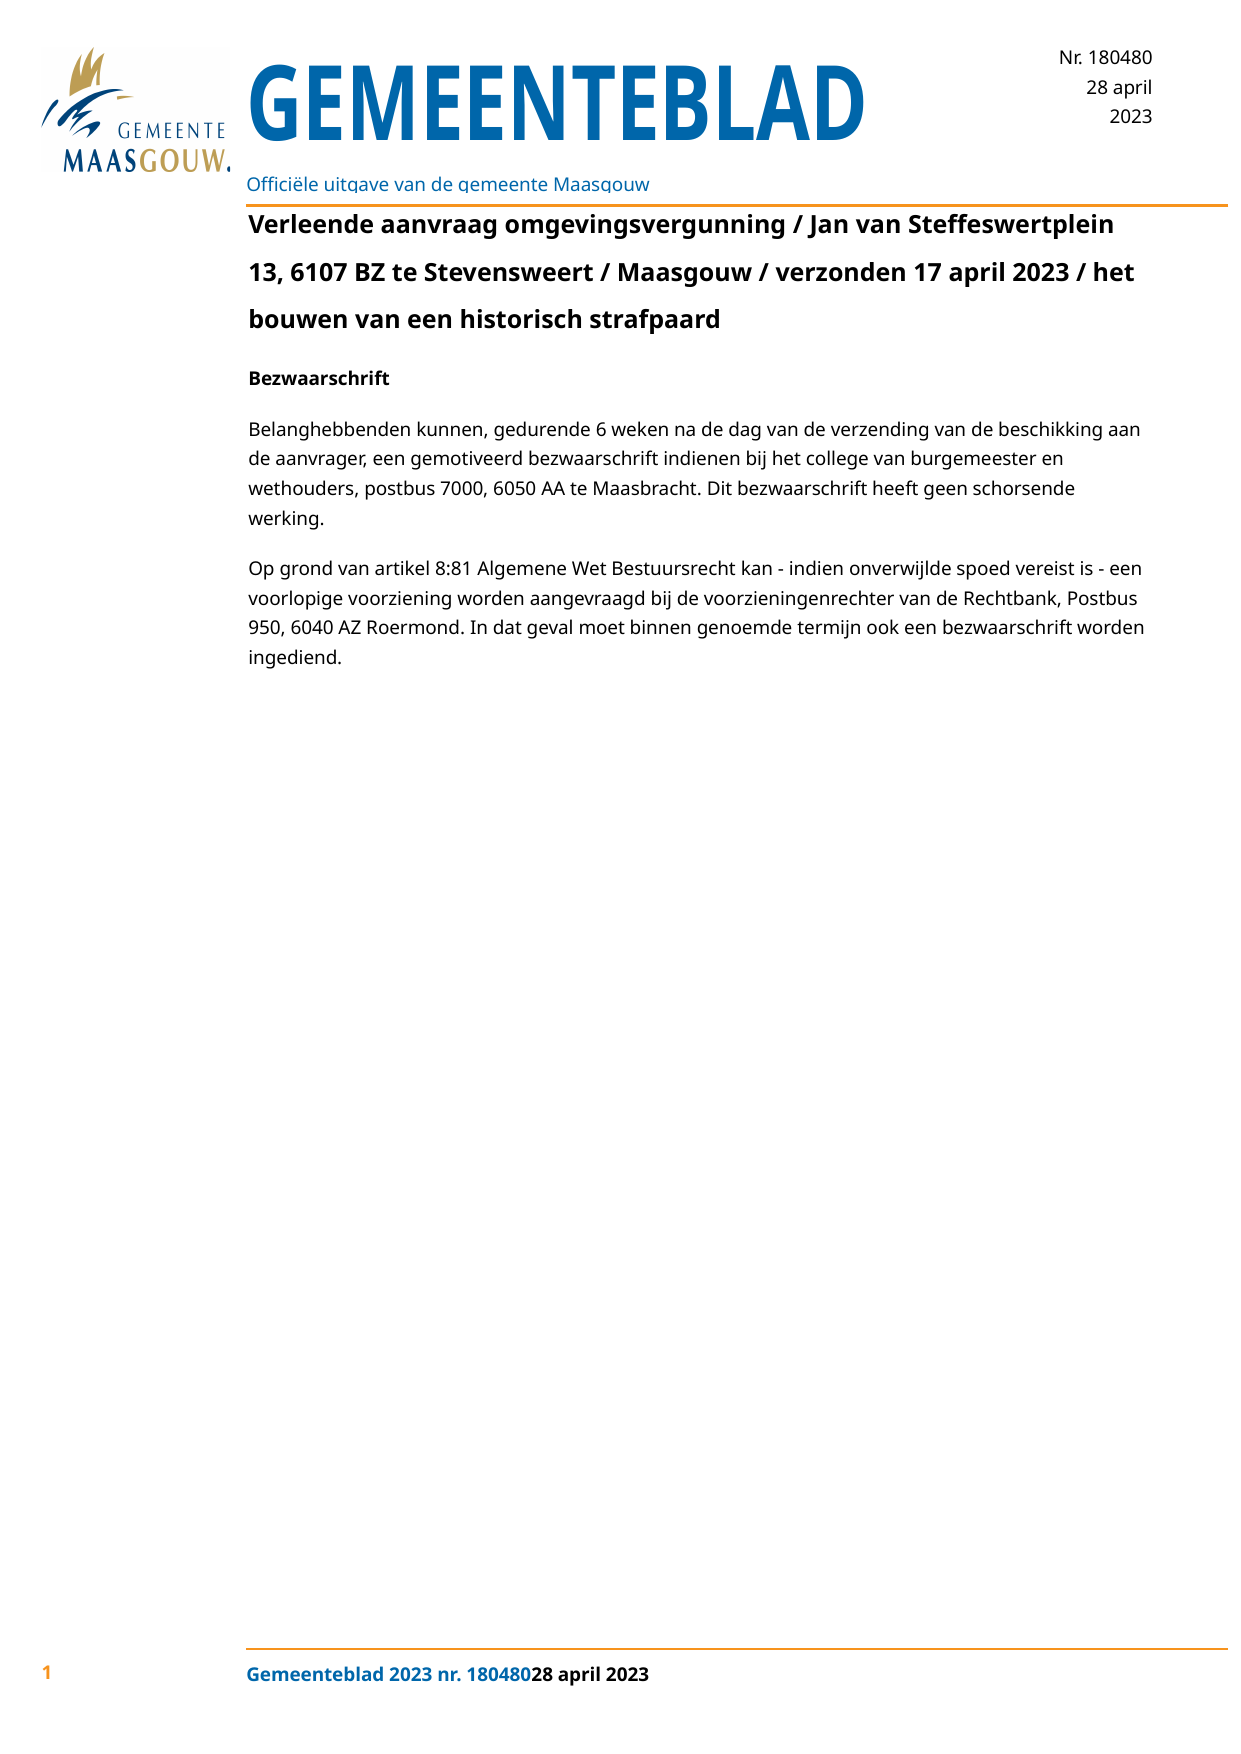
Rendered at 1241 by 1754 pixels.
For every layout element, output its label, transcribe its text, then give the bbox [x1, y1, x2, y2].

text Verleende aanvraag omgevingsvergunning / Jan van Steffeswertplein 13, 6107 BZ te Stevensweert / Maasgouw / verzonden 17 april 2023 / het bouwen van een historisch strafpaard [248, 207, 1152, 336]
text Belanghebbenden kunnen, gedurende 6 weken na de dag van de verzending van de beschikking aan de aanvrager, een gemotiveerd bezwaarschrift indienen bij het college van burgemeester en wethouders, postbus 7000, 6050 AA te Maasbracht. Dit bezwaarschrift heeft geen schorsende werking. [248, 416, 1152, 530]
picture [41, 47, 231, 172]
text Op grond van artikel 8:81 Algemene Wet Bestuursrecht kan - indien onverwijlde spoed vereist is - een voorlopige voorziening worden aangevraagd bij de voorzieningenrechter van de Rechtbank, Postbus 950, 6040 AZ Roermond. In dat geval moet binnen genoemde termijn ook een bezwaarschrift worden ingediend. [248, 555, 1152, 669]
text Bezwaarschrift [248, 366, 1152, 391]
